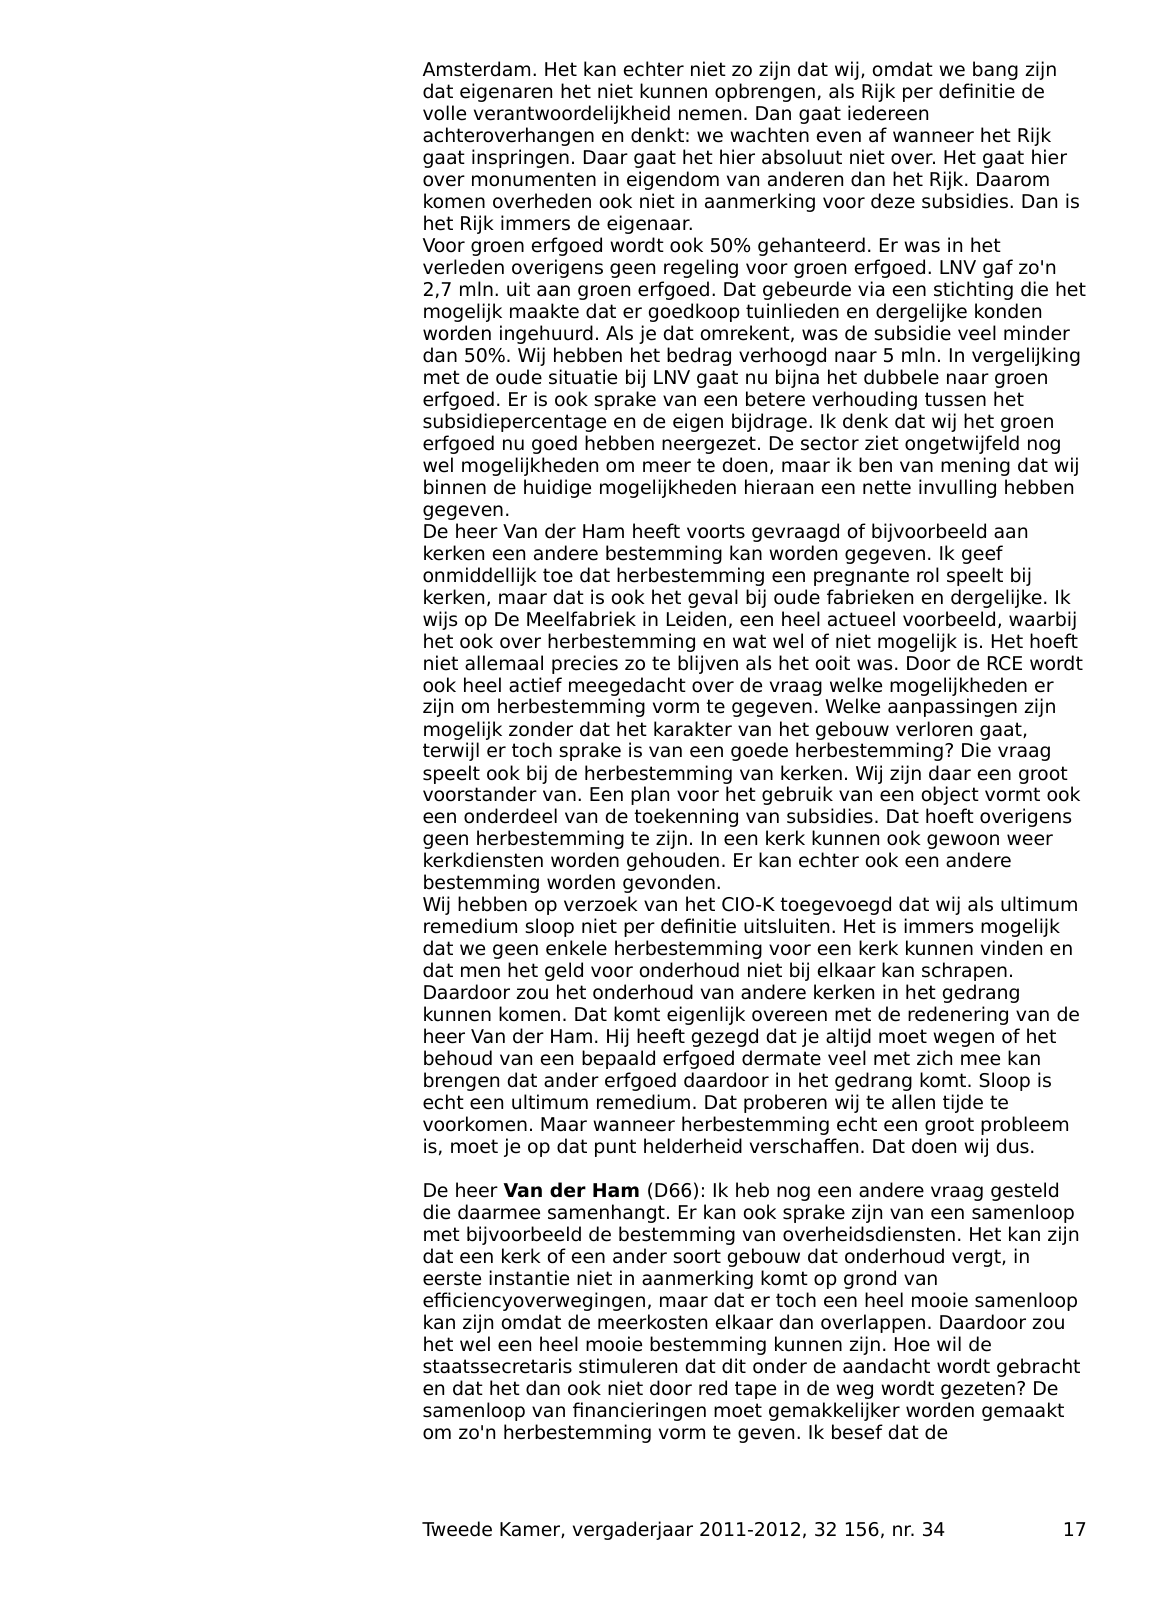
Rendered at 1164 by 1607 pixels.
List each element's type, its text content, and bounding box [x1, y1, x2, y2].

text De heer Van der Ham (D66): Ik heb nog een andere vraag gesteld die daarmee samenhangt. Er kan ook sprake zijn van een samenloop met bijvoorbeeld de bestemming van overheidsdiensten. Het kan zijn dat een kerk of een ander soort gebouw dat onderhoud vergt, in eerste instantie niet in aanmerking komt op grond van efficiencyoverwegingen, maar dat er toch een heel mooie samenloop kan zijn omdat de meerkosten elkaar dan overlappen. Daardoor zou het wel een heel mooie bestemming kunnen zijn. Hoe wil de staatssecretaris stimuleren dat dit onder de aandacht wordt gebracht en dat het dan ook niet door red tape in de weg wordt gezeten? De samenloop van financieringen moet gemakkelijker worden gemaakt om zo'n herbestemming vorm te geven. Ik besef dat de [422, 1180, 1087, 1444]
text Voor groen erfgoed wordt ook 50% gehanteerd. Er was in het verleden overigens geen regeling voor groen erfgoed. LNV gaf zo'n 2,7 mln. uit aan groen erfgoed. Dat gebeurde via een stichting die het mogelijk maakte dat er goedkoop tuinlieden en dergelijke konden worden ingehuurd. Als je dat omrekent, was de subsidie veel minder dan 50%. Wij hebben het bedrag verhoogd naar 5 mln. In vergelijking met de oude situatie bij LNV gaat nu bijna het dubbele naar groen erfgoed. Er is ook sprake van een betere verhouding tussen het subsidiepercentage en de eigen bijdrage. Ik denk dat wij het groen erfgoed nu goed hebben neergezet. De sector ziet ongetwijfeld nog wel mogelijkheden om meer te doen, maar ik ben van mening dat wij binnen de huidige mogelijkheden hieraan een nette invulling hebben gegeven. [422, 235, 1087, 521]
text Amsterdam. Het kan echter niet zo zijn dat wij, omdat we bang zijn dat eigenaren het niet kunnen opbrengen, als Rijk per definitie de volle verantwoordelijkheid nemen. Dan gaat iedereen achteroverhangen en denkt: we wachten even af wanneer het Rijk gaat inspringen. Daar gaat het hier absoluut niet over. Het gaat hier over monumenten in eigendom van anderen dan het Rijk. Daarom komen overheden ook niet in aanmerking voor deze subsidies. Dan is het Rijk immers de eigenaar. [422, 59, 1087, 235]
text De heer Van der Ham heeft voorts gevraagd of bijvoorbeeld aan kerken een andere bestemming kan worden gegeven. Ik geef onmiddellijk toe dat herbestemming een pregnante rol speelt bij kerken, maar dat is ook het geval bij oude fabrieken en dergelijke. Ik wijs op De Meelfabriek in Leiden, een heel actueel voorbeeld, waarbij het ook over herbestemming en wat wel of niet mogelijk is. Het hoeft niet allemaal precies zo te blijven als het ooit was. Door de RCE wordt ook heel actief meegedacht over de vraag welke mogelijkheden er zijn om herbestemming vorm te gegeven. Welke aanpassingen zijn mogelijk zonder dat het karakter van het gebouw verloren gaat, terwijl er toch sprake is van een goede herbestemming? Die vraag speelt ook bij de herbestemming van kerken. Wij zijn daar een groot voorstander van. Een plan voor het gebruik van een object vormt ook een onderdeel van de toekenning van subsidies. Dat hoeft overigens geen herbestemming te zijn. In een kerk kunnen ook gewoon weer kerkdiensten worden gehouden. Er kan echter ook een andere bestemming worden gevonden. [422, 521, 1087, 894]
text Wij hebben op verzoek van het CIO-K toegevoegd dat wij als ultimum remedium sloop niet per definitie uitsluiten. Het is immers mogelijk dat we geen enkele herbestemming voor een kerk kunnen vinden en dat men het geld voor onderhoud niet bij elkaar kan schrapen. Daardoor zou het onderhoud van andere kerken in het gedrang kunnen komen. Dat komt eigenlijk overeen met de redenering van de heer Van der Ham. Hij heeft gezegd dat je altijd moet wegen of het behoud van een bepaald erfgoed dermate veel met zich mee kan brengen dat ander erfgoed daardoor in het gedrang komt. Sloop is echt een ultimum remedium. Dat proberen wij te allen tijde te voorkomen. Maar wanneer herbestemming echt een groot probleem is, moet je op dat punt helderheid verschaffen. Dat doen wij dus. [422, 894, 1087, 1158]
